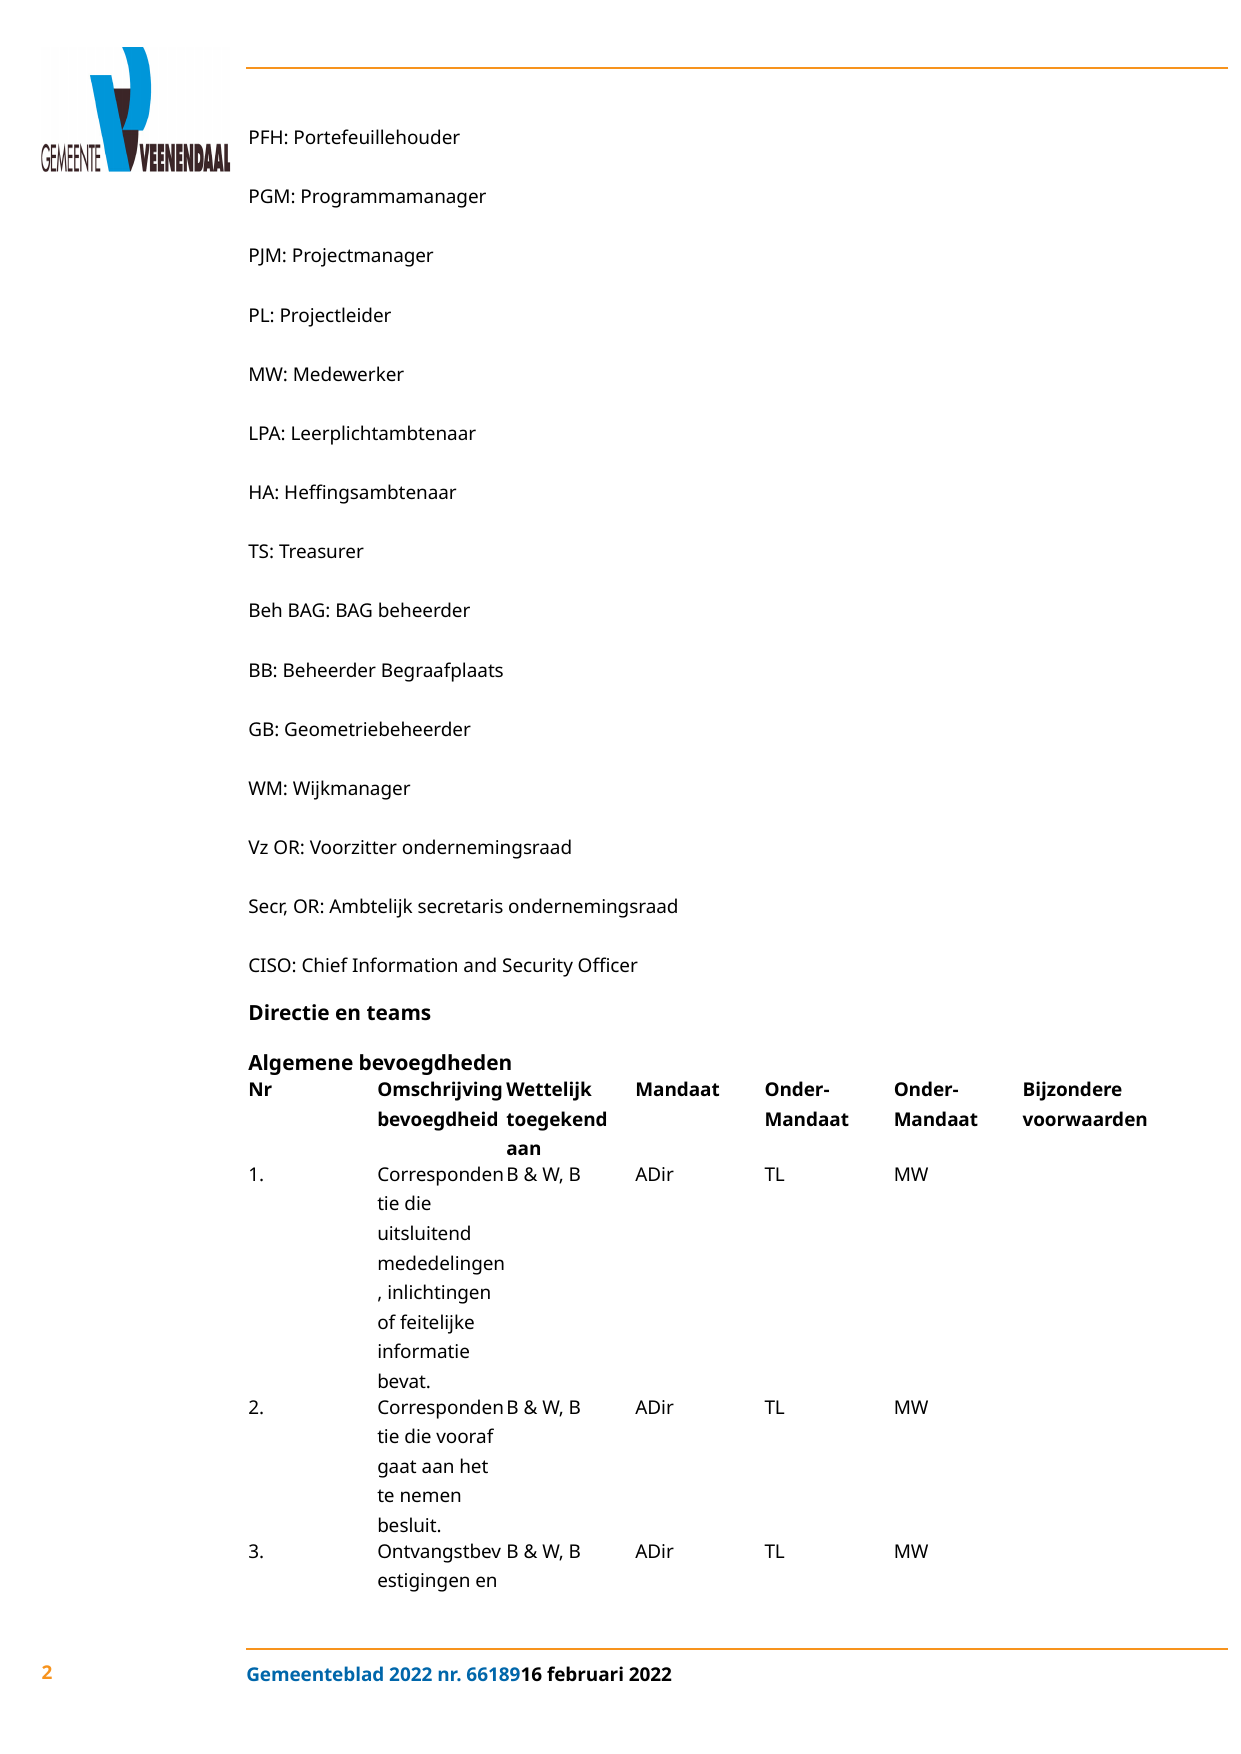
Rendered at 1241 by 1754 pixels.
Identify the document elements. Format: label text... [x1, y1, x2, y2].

text PFH: Portefeuillehouder [248, 124, 1152, 150]
picture [41, 47, 130, 172]
table_cell Correspondentie die vooraf gaat aan het te nemen besluit. [377, 1394, 506, 1538]
table_header Onder- Mandaat [764, 1076, 893, 1161]
text HA: Heffingsambtenaar [248, 479, 1152, 505]
table_cell [1023, 1394, 1152, 1538]
table_cell 2. [248, 1394, 377, 1538]
text PGM: Programmamanager [248, 183, 1152, 209]
table_cell ADir [635, 1538, 764, 1593]
table_cell MW [894, 1161, 1022, 1394]
text MW: Medewerker [248, 361, 1152, 387]
table_header Nr [248, 1076, 377, 1161]
text TS: Treasurer [248, 538, 1152, 564]
table_header Mandaat [635, 1076, 764, 1161]
text PL: Projectleider [248, 302, 1152, 328]
table_cell Ontvangstbevestigingen en [377, 1538, 506, 1593]
table_cell ADir [635, 1394, 764, 1538]
table_cell [1023, 1161, 1152, 1394]
table_header Bijzondere voorwaarden [1023, 1076, 1152, 1161]
text Directie en teams [248, 998, 1152, 1027]
table_cell B & W, B [506, 1161, 635, 1394]
table_cell B & W, B [506, 1538, 635, 1593]
text WM: Wijkmanager [248, 775, 1152, 801]
table_header Wettelijk toegekend aan [506, 1076, 635, 1161]
table_cell B & W, B [506, 1394, 635, 1538]
table_cell MW [894, 1538, 1022, 1593]
table_header Omschrijving bevoegdheid [377, 1076, 506, 1161]
text Algemene bevoegdheden [248, 1048, 1152, 1076]
table_cell TL [764, 1394, 893, 1538]
table_cell TL [764, 1538, 893, 1593]
table_header Onder- Mandaat [894, 1076, 1022, 1161]
table_cell 1. [248, 1161, 377, 1394]
table_cell TL [764, 1161, 893, 1394]
text GB: Geometriebeheerder [248, 716, 1152, 742]
text BB: Beheerder Begraafplaats [248, 657, 1152, 683]
table_cell ADir [635, 1161, 764, 1394]
text LPA: Leerplichtambtenaar [248, 420, 1152, 446]
text Vz OR: Voorzitter ondernemingsraad [248, 834, 1152, 860]
text CISO: Chief Information and Security Officer [248, 953, 1152, 978]
table_cell 3. [248, 1538, 377, 1593]
text Beh BAG: BAG beheerder [248, 598, 1152, 623]
text Secr, OR: Ambtelijk secretaris ondernemingsraad [248, 893, 1152, 919]
text PJM: Projectmanager [248, 243, 1152, 268]
table_cell [1023, 1538, 1152, 1593]
table_cell MW [894, 1394, 1022, 1538]
picture [123, 47, 231, 172]
table_cell Correspondentie die uitsluitend mededelingen, inlichtingen of feitelijke informatie bevat. [377, 1161, 506, 1394]
